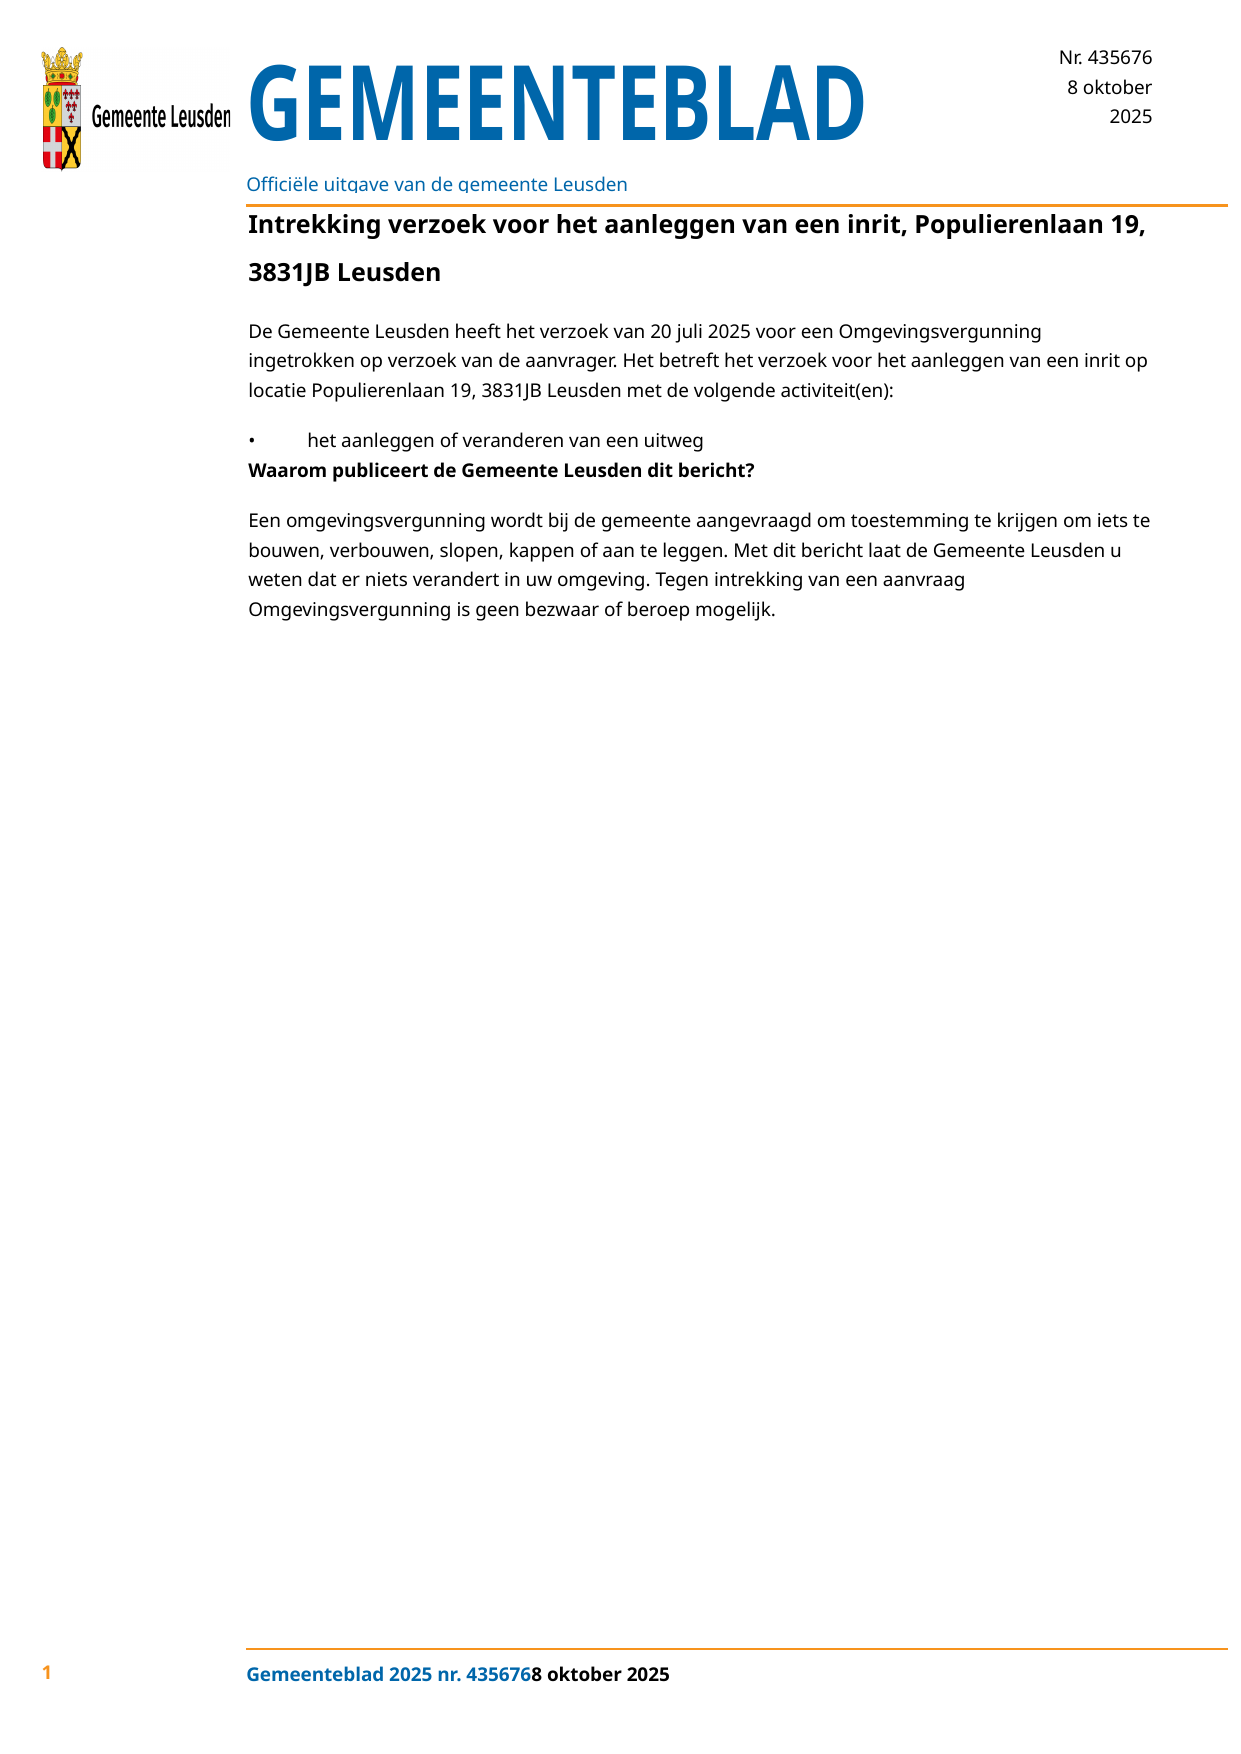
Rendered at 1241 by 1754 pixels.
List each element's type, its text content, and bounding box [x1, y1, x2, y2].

text Een omgevingsvergunning wordt bij de gemeente aangevraagd om toestemming te krijgen om iets te bouwen, verbouwen, slopen, kappen of aan te leggen. Met dit bericht laat de Gemeente Leusden u weten dat er niets verandert in uw omgeving. Tegen intrekking van een aanvraag Omgevingsvergunning is geen bezwaar of beroep mogelijk. [248, 507, 1152, 622]
list het aanleggen of veranderen van een uitweg [248, 427, 1152, 453]
picture [41, 47, 231, 172]
text De Gemeente Leusden heeft het verzoek van 20 juli 2025 voor een Omgevingsvergunning ingetrokken op verzoek van de aanvrager. Het betreft het verzoek voor het aanleggen van een inrit op locatie Populierenlaan 19, 3831JB Leusden met de volgende activiteit(en): [248, 318, 1152, 403]
text Waarom publiceert de Gemeente Leusden dit bericht? [248, 457, 1152, 483]
text Intrekking verzoek voor het aanleggen van een inrit, Populierenlaan 19, 3831JB Leusden [248, 207, 1152, 288]
